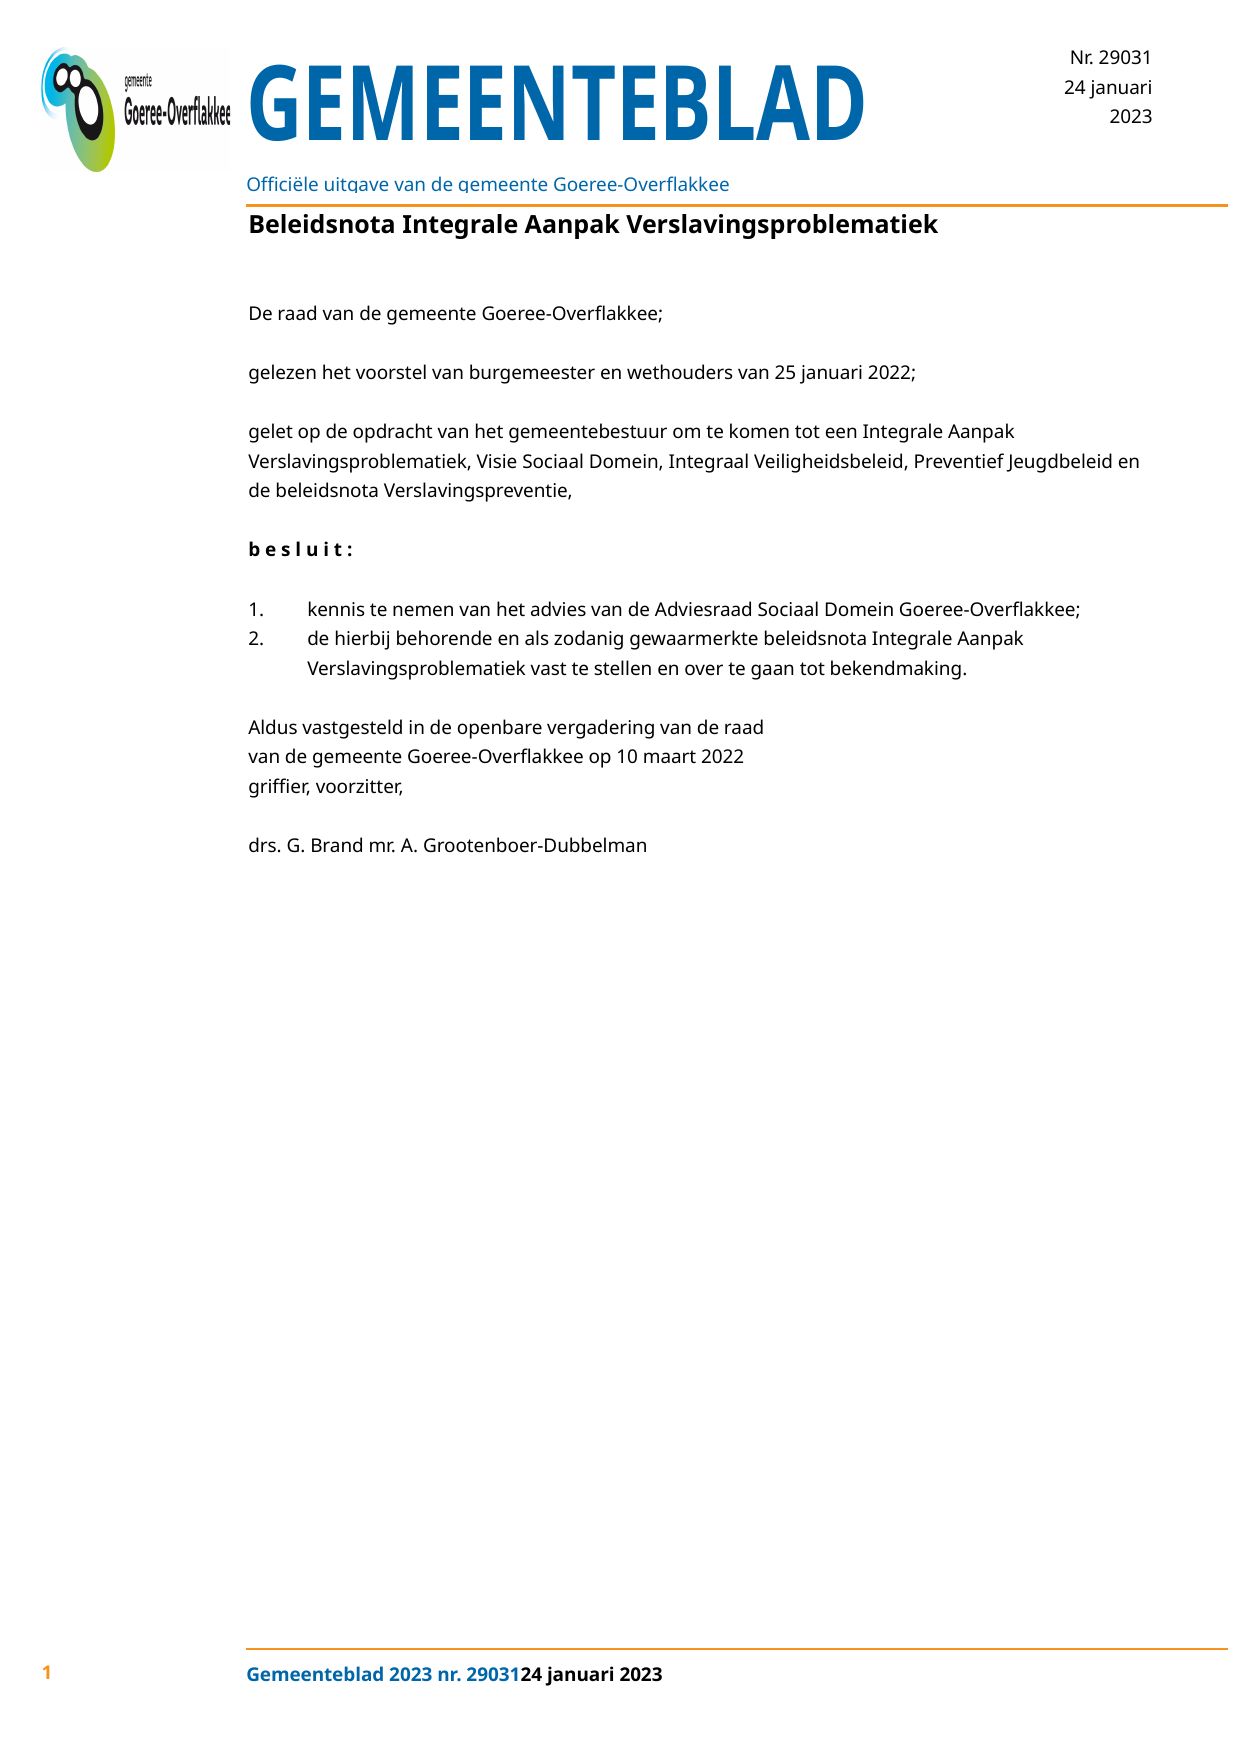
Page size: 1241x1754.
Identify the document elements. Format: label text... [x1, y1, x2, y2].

text griffier, voorzitter, [248, 773, 1152, 799]
text De raad van de gemeente Goeree-Overflakkee; [248, 300, 1152, 326]
text gelet op de opdracht van het gemeentebestuur om te komen tot een Integrale Aanpak Verslavingsproblematiek, Visie Sociaal Domein, Integraal Veiligheidsbeleid, Preventief Jeugdbeleid en de beleidsnota Verslavingspreventie, [248, 418, 1152, 503]
text drs. G. Brand mr. A. Grootenboer-Dubbelman [248, 832, 1152, 858]
list de hierbij behorende en als zodanig gewaarmerkte beleidsnota Integrale Aanpak Verslavingsproblematiek vast te stellen en over te gaan tot bekendmaking. [248, 625, 1152, 681]
list kennis te nemen van het advies van de Adviesraad Sociaal Domein Goeree-Overflakkee; [248, 596, 1152, 621]
text b e s l u i t : [248, 537, 1152, 562]
text Beleidsnota Integrale Aanpak Verslavingsproblematiek [248, 207, 1152, 241]
text van de gemeente Goeree-Overflakkee op 10 maart 2022 [248, 744, 1152, 769]
picture [41, 47, 231, 172]
text gelezen het voorstel van burgemeester en wethouders van 25 januari 2022; [248, 359, 1152, 385]
text Aldus vastgesteld in de openbare vergadering van de raad [248, 714, 1152, 740]
